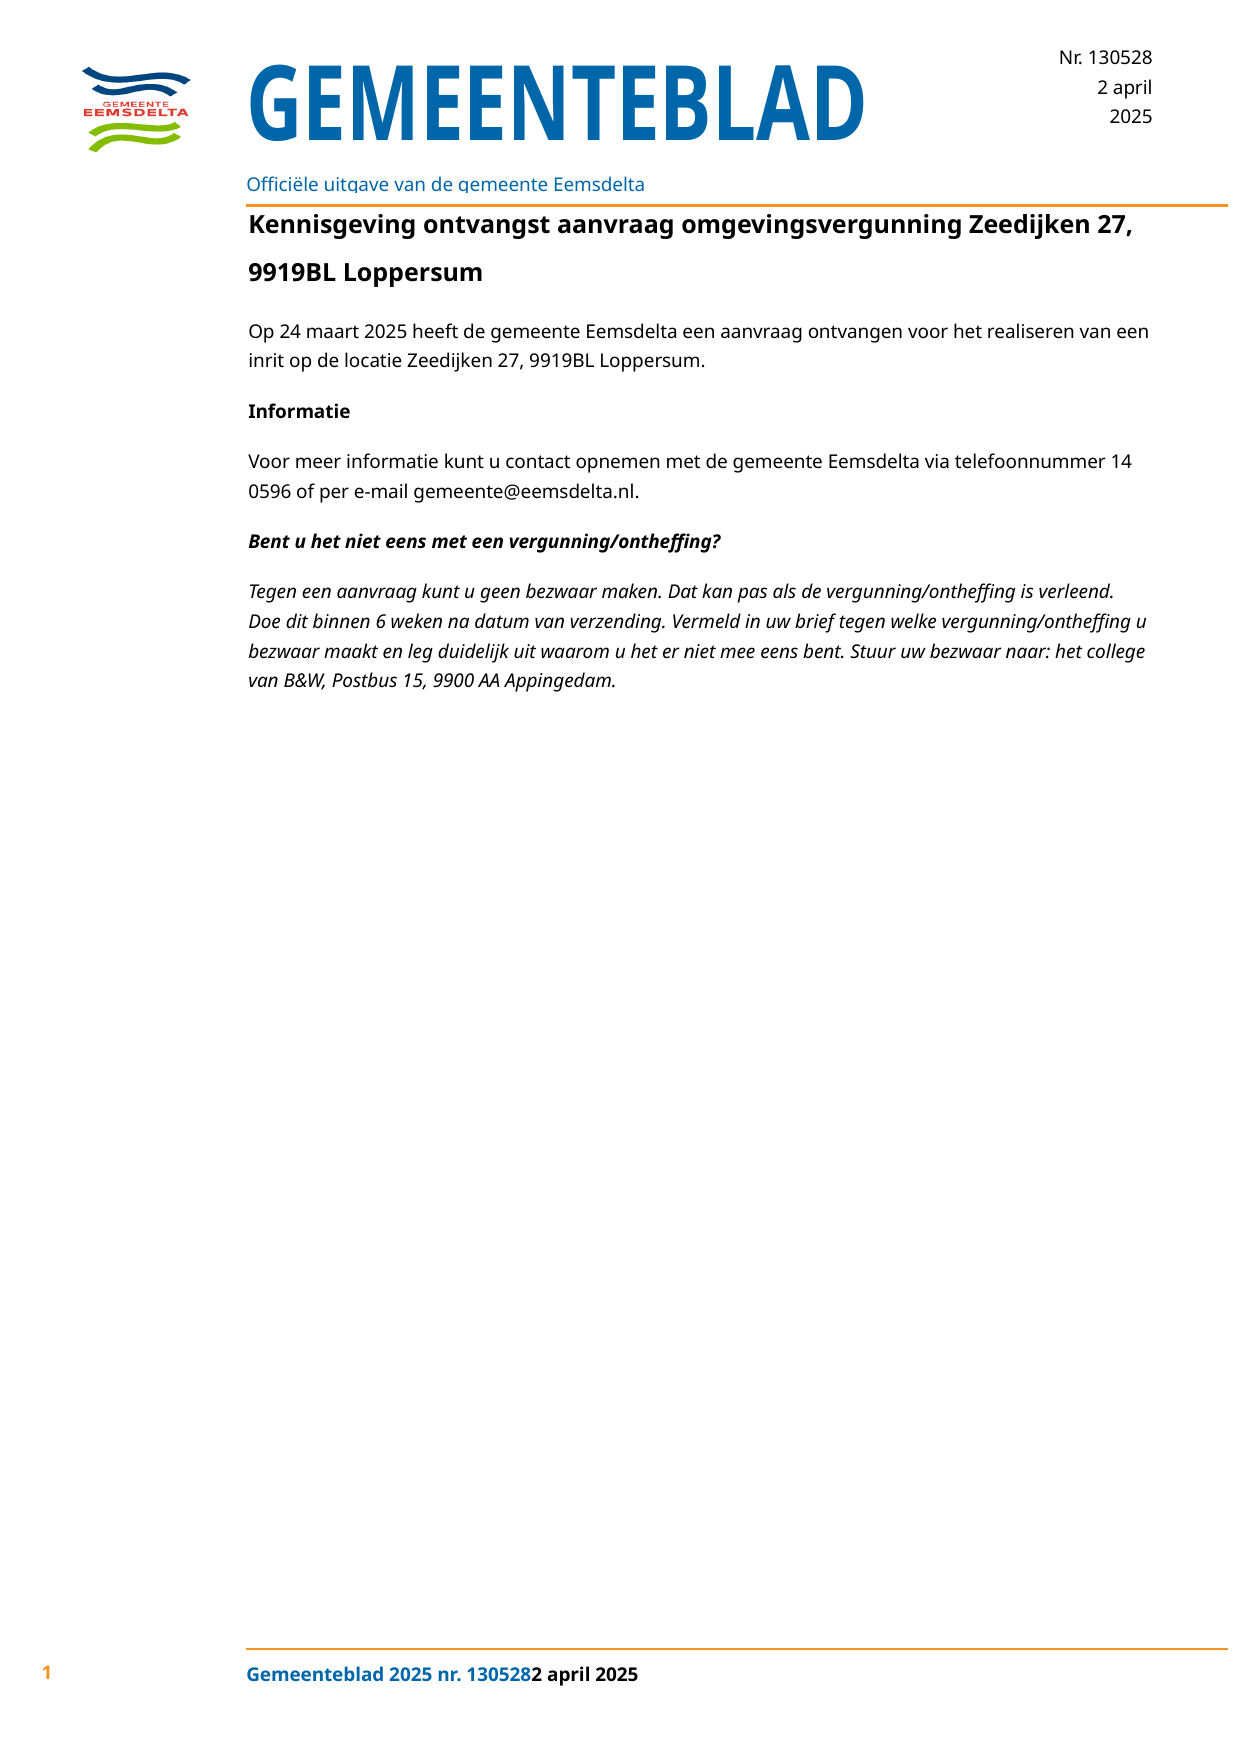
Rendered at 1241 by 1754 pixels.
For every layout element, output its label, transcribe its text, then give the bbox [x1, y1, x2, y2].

text Kennisgeving ontvangst aanvraag omgevingsvergunning Zeedijken 27, 9919BL Loppersum [248, 207, 1152, 288]
text Bent u het niet eens met een vergunning/ontheffing? [248, 528, 1152, 554]
text Voor meer informatie kunt u contact opnemen met de gemeente Eemsdelta via telefoonnummer 14 0596 of per e-mail gemeente@eemsdelta.nl. [248, 448, 1152, 504]
text Op 24 maart 2025 heeft de gemeente Eemsdelta een aanvraag ontvangen voor het realiseren van een inrit op de locatie Zeedijken 27, 9919BL Loppersum. [248, 318, 1152, 373]
text Informatie [248, 398, 1152, 424]
picture [41, 47, 231, 172]
text Tegen een aanvraag kunt u geen bezwaar maken. Dat kan pas als de vergunning/ontheffing is verleend. Doe dit binnen 6 weken na datum van verzending. Vermeld in uw brief tegen welke vergunning/ontheffing u bezwaar maakt en leg duidelijk uit waarom u het er niet mee eens bent. Stuur uw bezwaar naar: het college van B&W, Postbus 15, 9900 AA Appingedam. [248, 579, 1152, 693]
